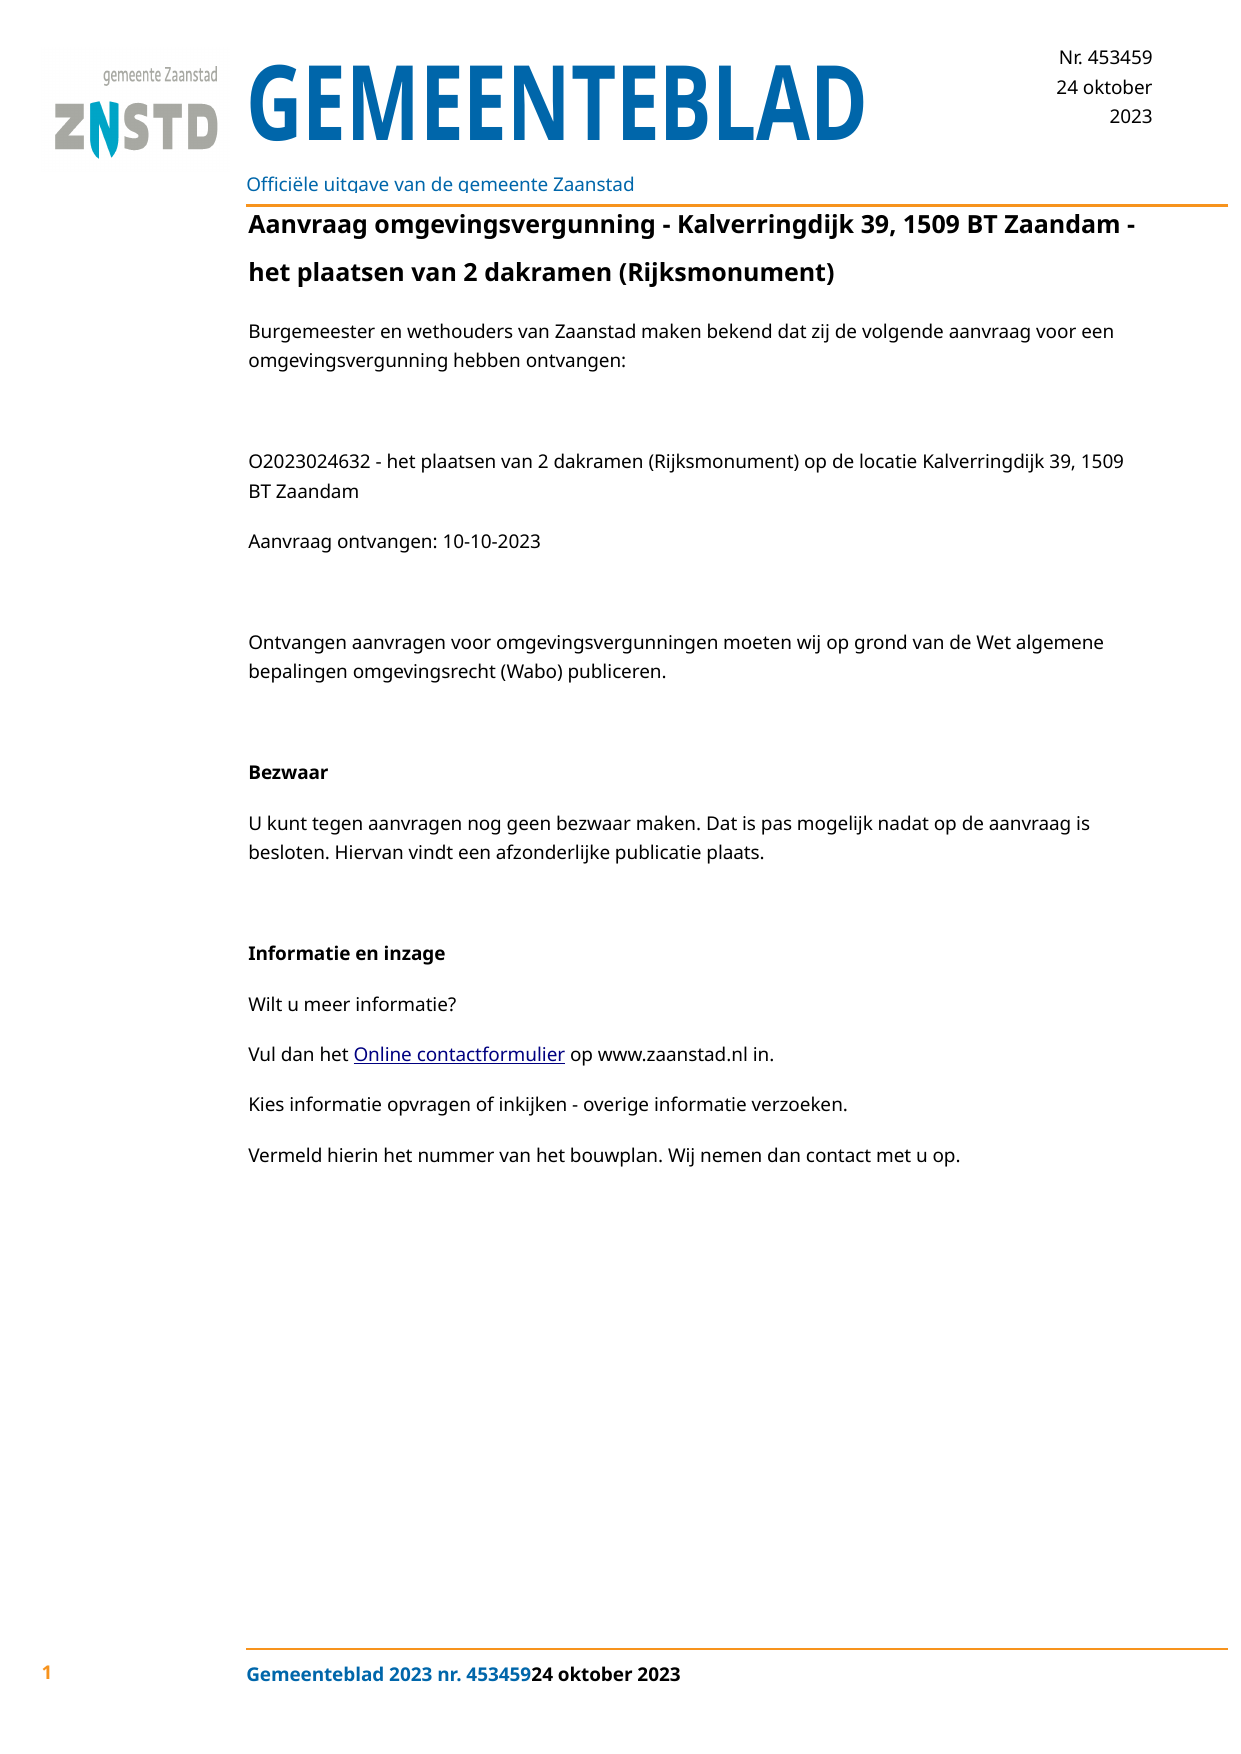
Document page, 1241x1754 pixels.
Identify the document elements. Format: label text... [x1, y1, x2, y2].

text O2023024632 - het plaatsen van 2 dakramen (Rijksmonument) op de locatie Kalverringdijk 39, 1509 BT Zaandam [248, 448, 1152, 504]
picture [41, 47, 231, 172]
text Wilt u meer informatie? [248, 991, 1152, 1017]
text Aanvraag omgevingsvergunning - Kalverringdijk 39, 1509 BT Zaandam - het plaatsen van 2 dakramen (Rijksmonument) [248, 207, 1152, 288]
text Aanvraag ontvangen: 10-10-2023 [248, 528, 1152, 554]
text Burgemeester en wethouders van Zaanstad maken bekend dat zij de volgende aanvraag voor een omgevingsvergunning hebben ontvangen: [248, 318, 1152, 373]
text Ontvangen aanvragen voor omgevingsvergunningen moeten wij op grond van de Wet algemene bepalingen omgevingsrecht (Wabo) publiceren. [248, 629, 1152, 684]
text U kunt tegen aanvragen nog geen bezwaar maken. Dat is pas mogelijk nadat op de aanvraag is besloten. Hiervan vindt een afzonderlijke publicatie plaats. [248, 810, 1152, 865]
text Kies informatie opvragen of inkijken - overige informatie verzoeken. [248, 1092, 1152, 1117]
text Vermeld hierin het nummer van het bouwplan. Wij nemen dan contact met u op. [248, 1142, 1152, 1168]
text Vul dan het Online contactformulier op www.zaanstad.nl in. [248, 1041, 1152, 1067]
text Bezwaar [248, 759, 1152, 785]
text Informatie en inzage [248, 940, 1152, 966]
